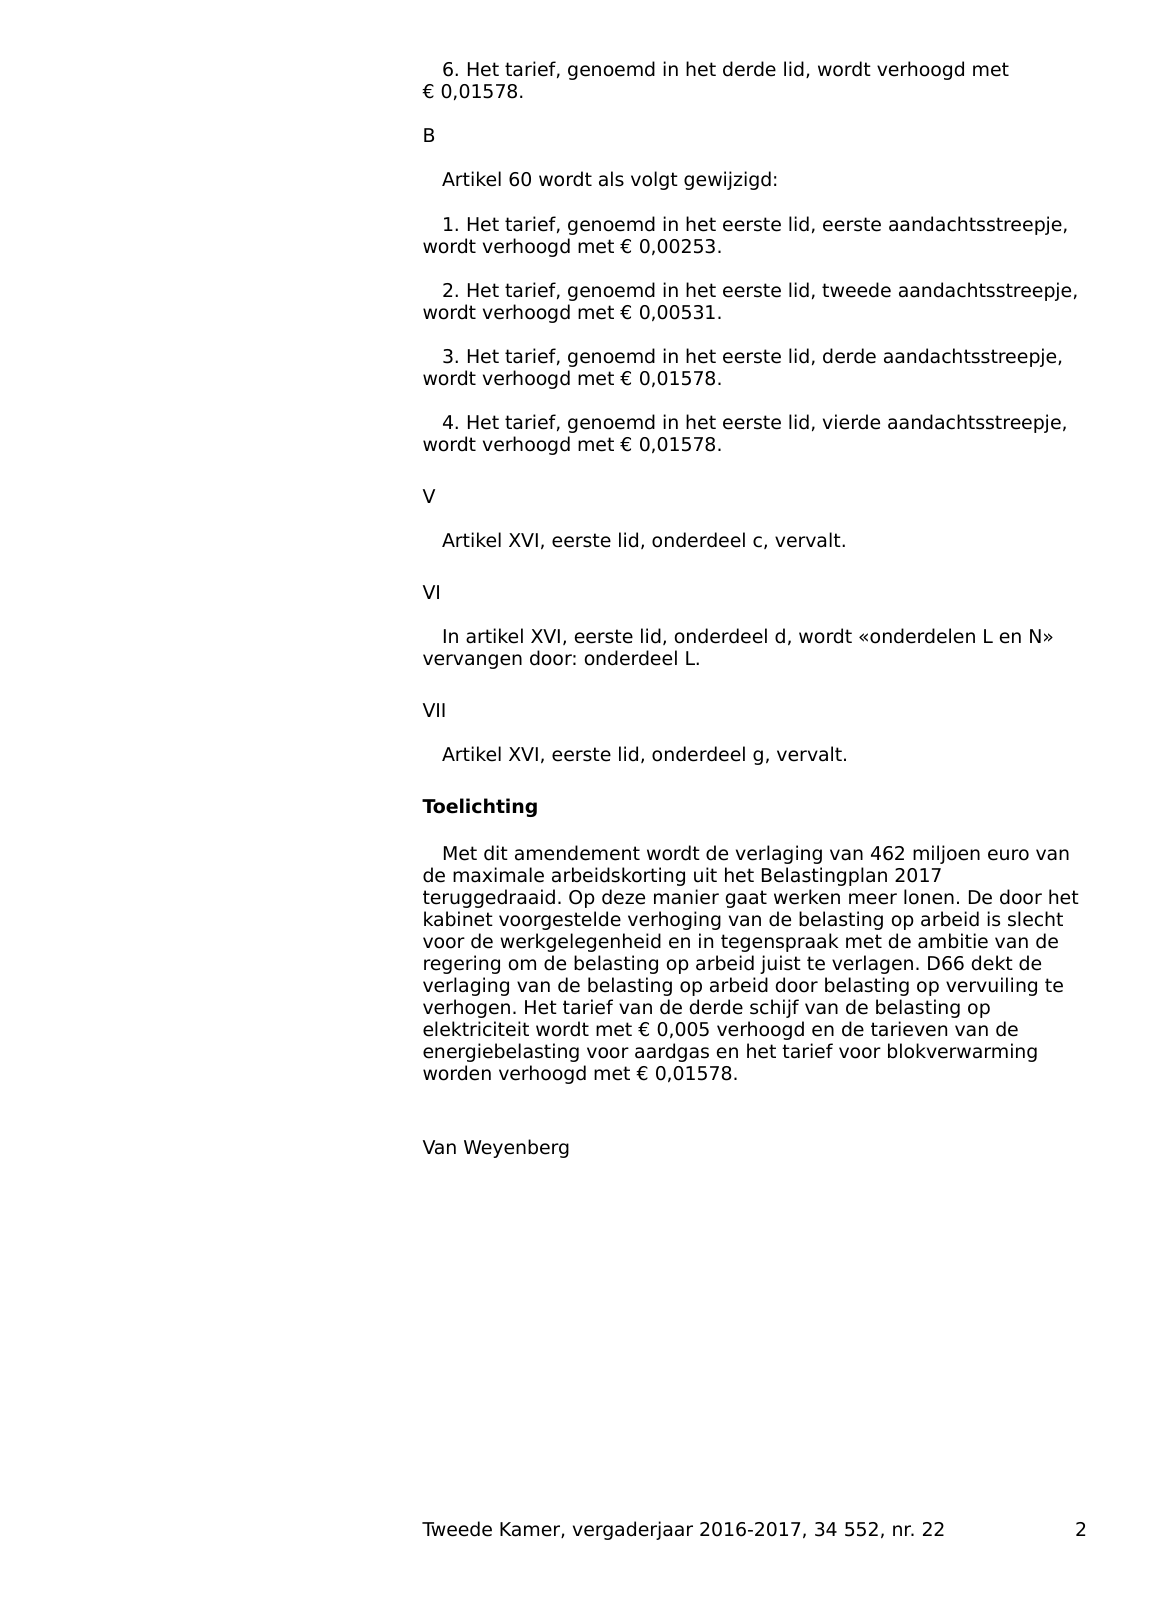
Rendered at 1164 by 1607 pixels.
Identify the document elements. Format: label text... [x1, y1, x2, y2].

text Artikel XVI, eerste lid, onderdeel c, vervalt. [422, 530, 1087, 552]
text 6. Het tarief, genoemd in het derde lid, wordt verhoogd met € 0,01578. [422, 59, 1087, 103]
text Artikel XVI, eerste lid, onderdeel g, vervalt. [422, 744, 1087, 766]
text 3. Het tarief, genoemd in het eerste lid, derde aandachtsstreepje, wordt verhoogd met € 0,01578. [422, 346, 1087, 390]
text Met dit amendement wordt de verlaging van 462 miljoen euro van de maximale arbeidskorting uit het Belastingplan 2017 teruggedraaid. Op deze manier gaat werken meer lonen. De door het kabinet voorgestelde verhoging van de belasting op arbeid is slecht voor de werkgelegenheid en in tegenspraak met de ambitie van de regering om de belasting op arbeid juist te verlagen. D66 dekt de verlaging van de belasting op arbeid door belasting op vervuiling te verhogen. Het tarief van de derde schijf van de belasting op elektriciteit wordt met € 0,005 verhoogd en de tarieven van de energiebelasting voor aardgas en het tarief voor blokverwarming worden verhoogd met € 0,01578. [422, 843, 1087, 1085]
text Van Weyenberg [422, 1115, 1087, 1159]
text B [422, 125, 1087, 147]
subtitle Toelichting [422, 796, 1087, 818]
text 2. Het tarief, genoemd in het eerste lid, tweede aandachtsstreepje, wordt verhoogd met € 0,00531. [422, 280, 1087, 324]
subtitle VI [422, 582, 1087, 604]
text In artikel XVI, eerste lid, onderdeel d, wordt «onderdelen L en N» vervangen door: onderdeel L. [422, 626, 1087, 670]
text 1. Het tarief, genoemd in het eerste lid, eerste aandachtsstreepje, wordt verhoogd met € 0,00253. [422, 213, 1087, 257]
subtitle V [422, 486, 1087, 508]
subtitle VII [422, 700, 1087, 722]
text Artikel 60 wordt als volgt gewijzigd: [422, 169, 1087, 191]
text 4. Het tarief, genoemd in het eerste lid, vierde aandachtsstreepje, wordt verhoogd met € 0,01578. [422, 412, 1087, 456]
